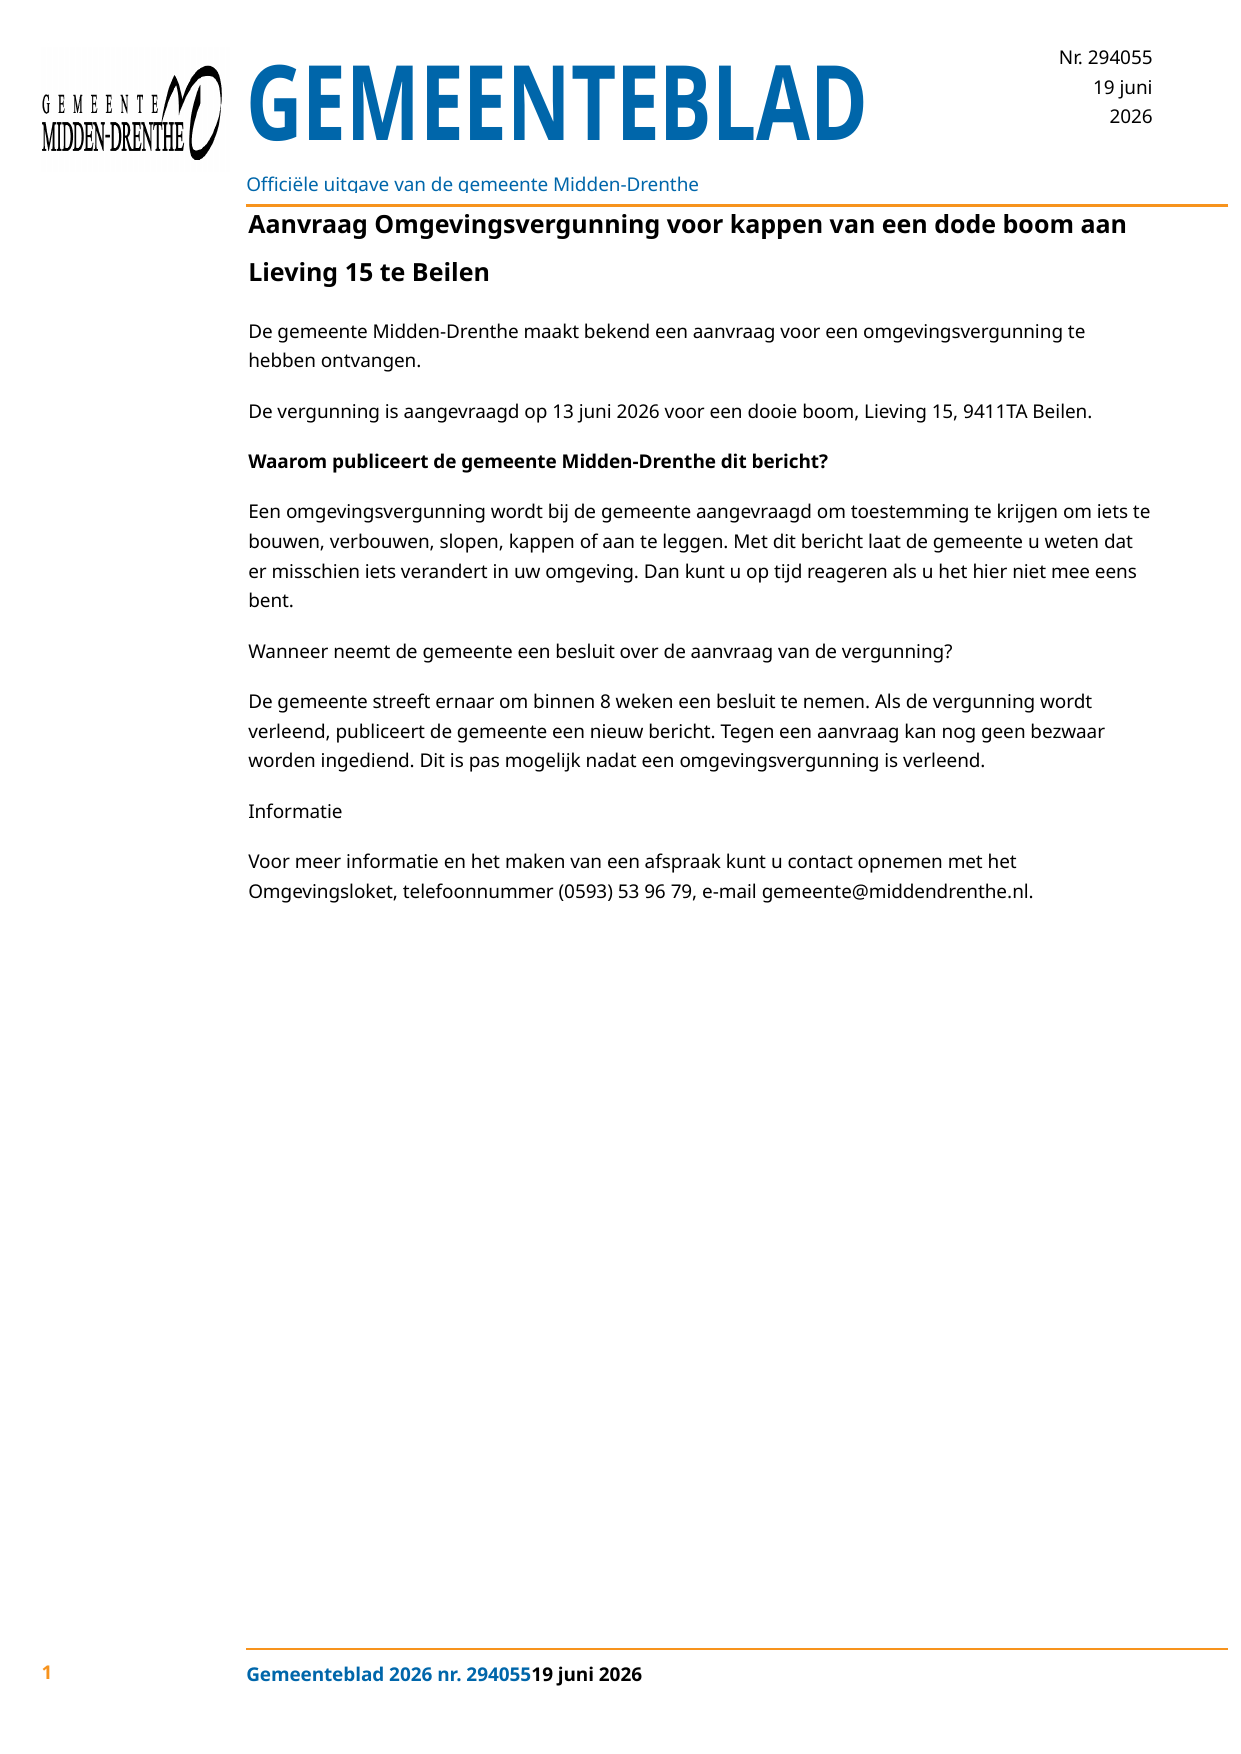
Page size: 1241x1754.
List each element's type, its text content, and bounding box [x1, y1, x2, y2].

text Informatie [248, 798, 1152, 824]
text Aanvraag Omgevingsvergunning voor kappen van een dode boom aan Lieving 15 te Beilen [248, 207, 1152, 288]
picture [41, 47, 231, 172]
text Voor meer informatie en het maken van een afspraak kunt u contact opnemen met het Omgevingsloket, telefoonnummer (0593) 53 96 79, e-mail gemeente@middendrenthe.nl. [248, 848, 1152, 904]
text Waarom publiceert de gemeente Midden-Drenthe dit bericht? [248, 448, 1152, 474]
text De vergunning is aangevraagd op 13 juni 2026 voor een dooie boom, Lieving 15, 9411TA Beilen. [248, 398, 1152, 424]
text Wanneer neemt de gemeente een besluit over de aanvraag van de vergunning? [248, 638, 1152, 664]
text Een omgevingsvergunning wordt bij de gemeente aangevraagd om toestemming te krijgen om iets te bouwen, verbouwen, slopen, kappen of aan te leggen. Met dit bericht laat de gemeente u weten dat er misschien iets verandert in uw omgeving. Dan kunt u op tijd reageren als u het hier niet mee eens bent. [248, 499, 1152, 613]
text De gemeente Midden-Drenthe maakt bekend een aanvraag voor een omgevingsvergunning te hebben ontvangen. [248, 318, 1152, 373]
text De gemeente streeft ernaar om binnen 8 weken een besluit te nemen. Als de vergunning wordt verleend, publiceert de gemeente een nieuw bericht. Tegen een aanvraag kan nog geen bezwaar worden ingediend. Dit is pas mogelijk nadat een omgevingsvergunning is verleend. [248, 688, 1152, 773]
